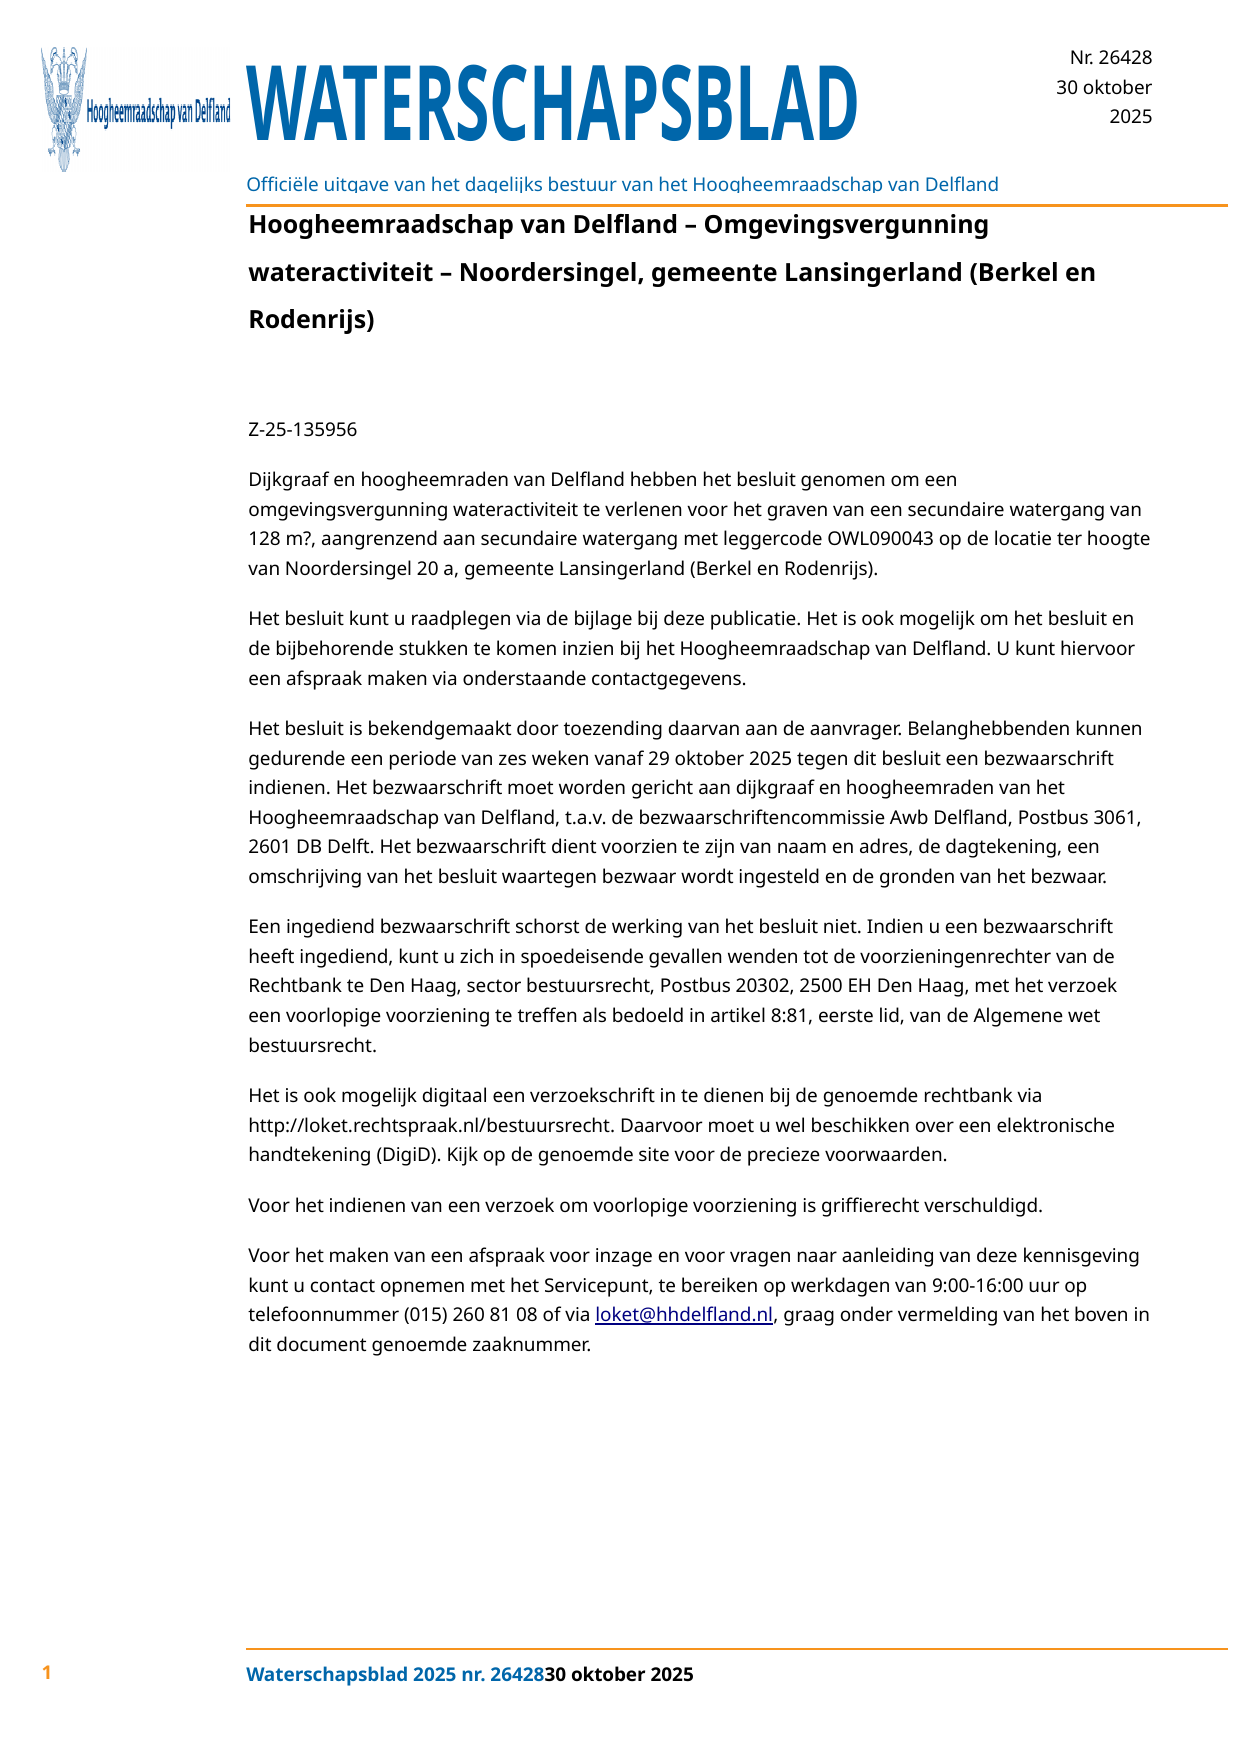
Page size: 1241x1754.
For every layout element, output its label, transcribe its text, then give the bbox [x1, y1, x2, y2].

text Voor het maken van een afspraak voor inzage en voor vragen naar aanleiding van deze kennisgeving kunt u contact opnemen met het Servicepunt, te bereiken op werkdagen van 9:00-16:00 uur op telefoonnummer (015) 260 81 08 of via loket@hhdelfland.nl, graag onder vermelding van het boven in dit document genoemde zaaknummer. [248, 1242, 1152, 1357]
text Dijkgraaf en hoogheemraden van Delfland hebben het besluit genomen om een omgevingsvergunning wateractiviteit te verlenen voor het graven van een secundaire watergang van 128 m?, aangrenzend aan secundaire watergang met leggercode OWL090043 op de locatie ter hoogte van Noordersingel 20 a, gemeente Lansingerland (Berkel en Rodenrijs). [248, 466, 1152, 581]
text Het besluit kunt u raadplegen via de bijlage bij deze publicatie. Het is ook mogelijk om het besluit en de bijbehorende stukken te komen inzien bij het Hoogheemraadschap van Delfland. U kunt hiervoor een afspraak maken via onderstaande contactgegevens. [248, 606, 1152, 690]
picture [41, 47, 231, 172]
text Het besluit is bekendgemaakt door toezending daarvan aan de aanvrager. Belanghebbenden kunnen gedurende een periode van zes weken vanaf 29 oktober 2025 tegen dit besluit een bezwaarschrift indienen. Het bezwaarschrift moet worden gericht aan dijkgraaf en hoogheemraden van het Hoogheemraadschap van Delfland, t.a.v. de bezwaarschriftencommissie Awb Delfland, Postbus 3061, 2601 DB Delft. Het bezwaarschrift dient voorzien te zijn van naam en adres, de dagtekening, een omschrijving van het besluit waartegen bezwaar wordt ingesteld en de gronden van het bezwaar. [248, 715, 1152, 889]
text Voor het indienen van een verzoek om voorlopige voorziening is griffierecht verschuldigd. [248, 1192, 1152, 1217]
text Hoogheemraadschap van Delfland – Omgevingsvergunning wateractiviteit – Noordersingel, gemeente Lansingerland (Berkel en Rodenrijs) [248, 207, 1152, 336]
text Het is ook mogelijk digitaal een verzoekschrift in te dienen bij de genoemde rechtbank via http://loket.rechtspraak.nl/bestuursrecht. Daarvoor moet u wel beschikken over een elektronische handtekening (DigiD). Kijk op de genoemde site voor de precieze voorwaarden. [248, 1082, 1152, 1167]
text Een ingediend bezwaarschrift schorst de werking van het besluit niet. Indien u een bezwaarschrift heeft ingediend, kunt u zich in spoedeisende gevallen wenden tot de voorzieningenrechter van de Rechtbank te Den Haag, sector bestuursrecht, Postbus 20302, 2500 EH Den Haag, met het verzoek een voorlopige voorziening te treffen als bedoeld in artikel 8:81, eerste lid, van de Algemene wet bestuursrecht. [248, 913, 1152, 1057]
text Z-25-135956 [248, 416, 1152, 442]
